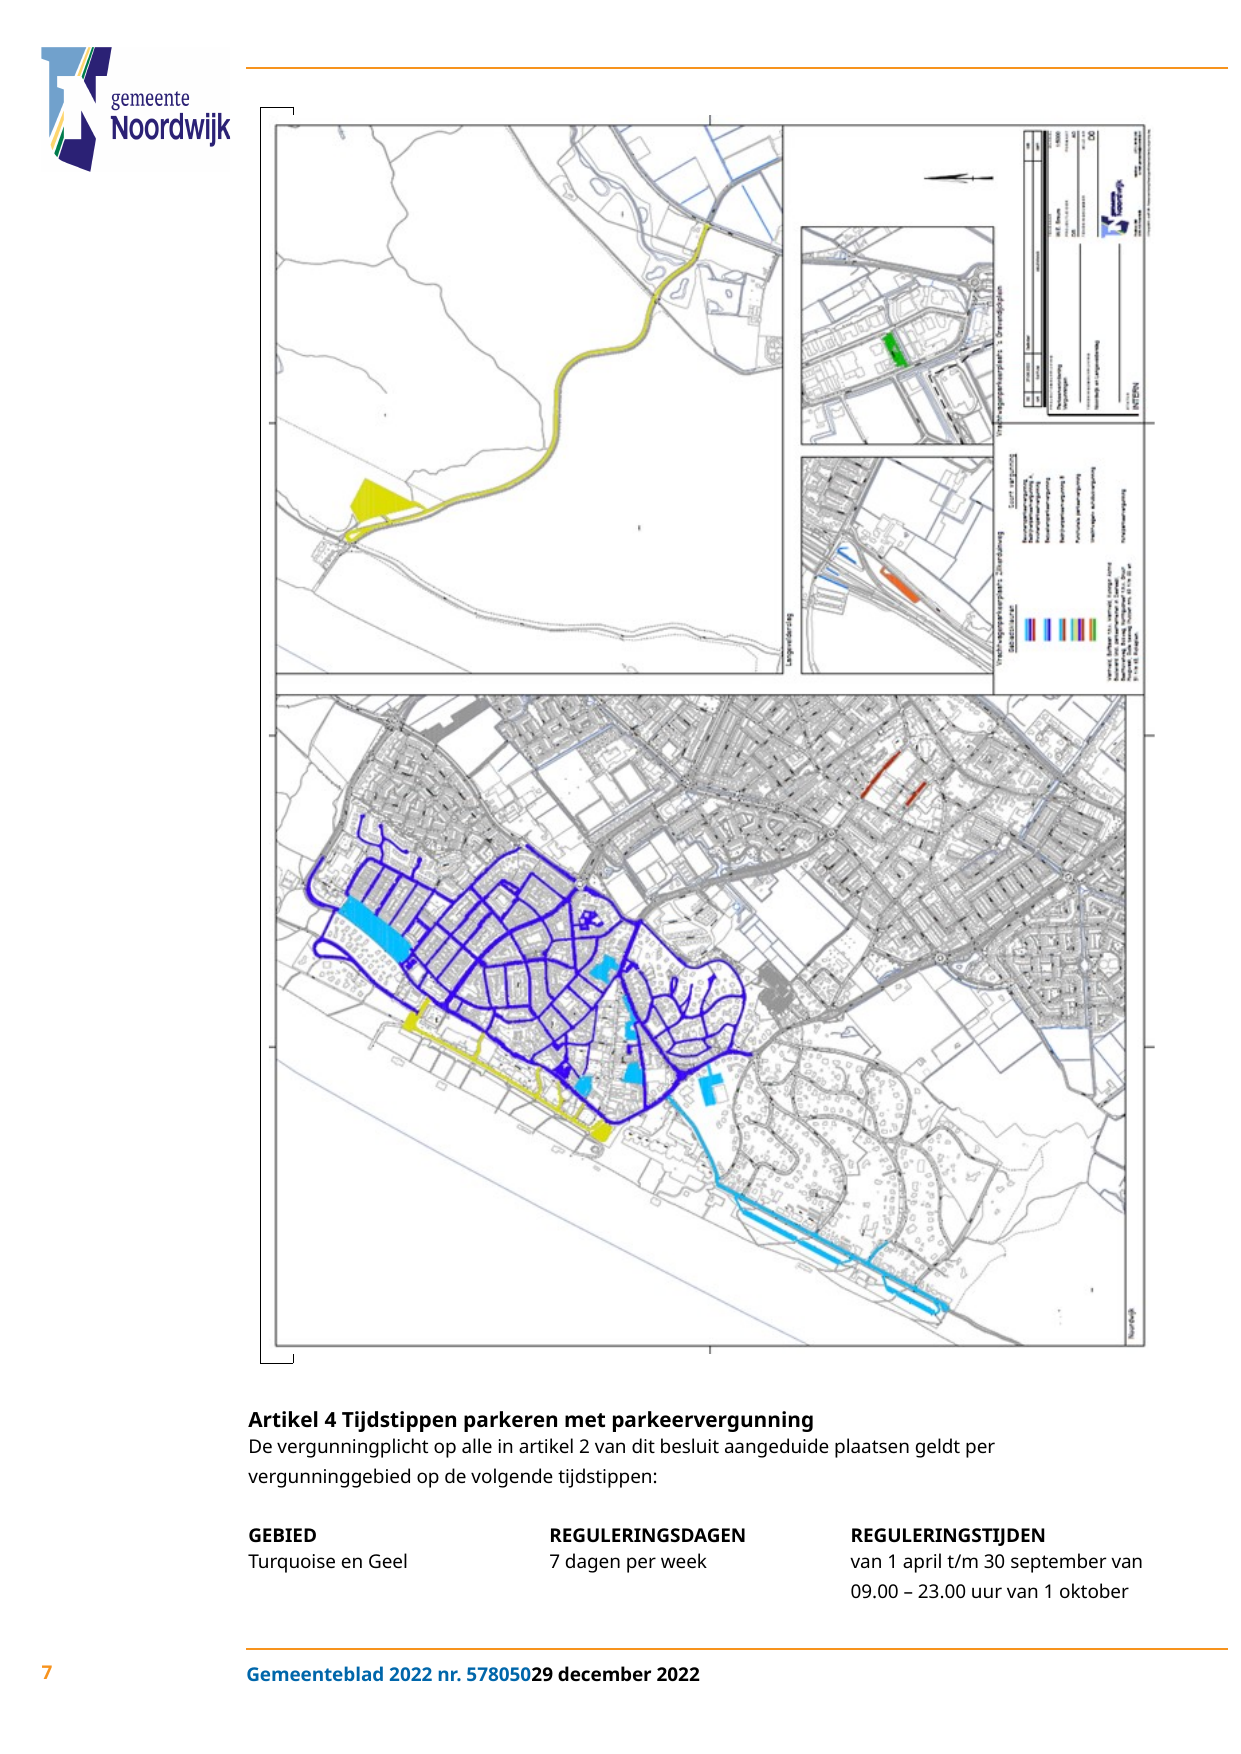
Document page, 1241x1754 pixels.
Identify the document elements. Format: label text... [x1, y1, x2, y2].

text De vergunningplicht op alle in artikel 2 van dit besluit aangeduide plaatsen geldt per vergunninggebied op de volgende tijdstippen: [248, 1434, 1152, 1489]
table_cell Turquoise en Geel [248, 1548, 549, 1603]
table_cell van 1 april t/m 30 september van 09.00 – 23.00 uur van 1 oktober [850, 1548, 1152, 1603]
table_cell 7 dagen per week [549, 1548, 850, 1603]
table_header REGULERINGSTIJDEN [850, 1523, 1152, 1548]
picture [41, 47, 231, 172]
table_header REGULERINGSDAGEN [549, 1523, 850, 1548]
table_header GEBIED [248, 1523, 549, 1548]
text Artikel 4 Tijdstippen parkeren met parkeervergunning [248, 1405, 1152, 1434]
picture [268, 115, 1155, 1354]
